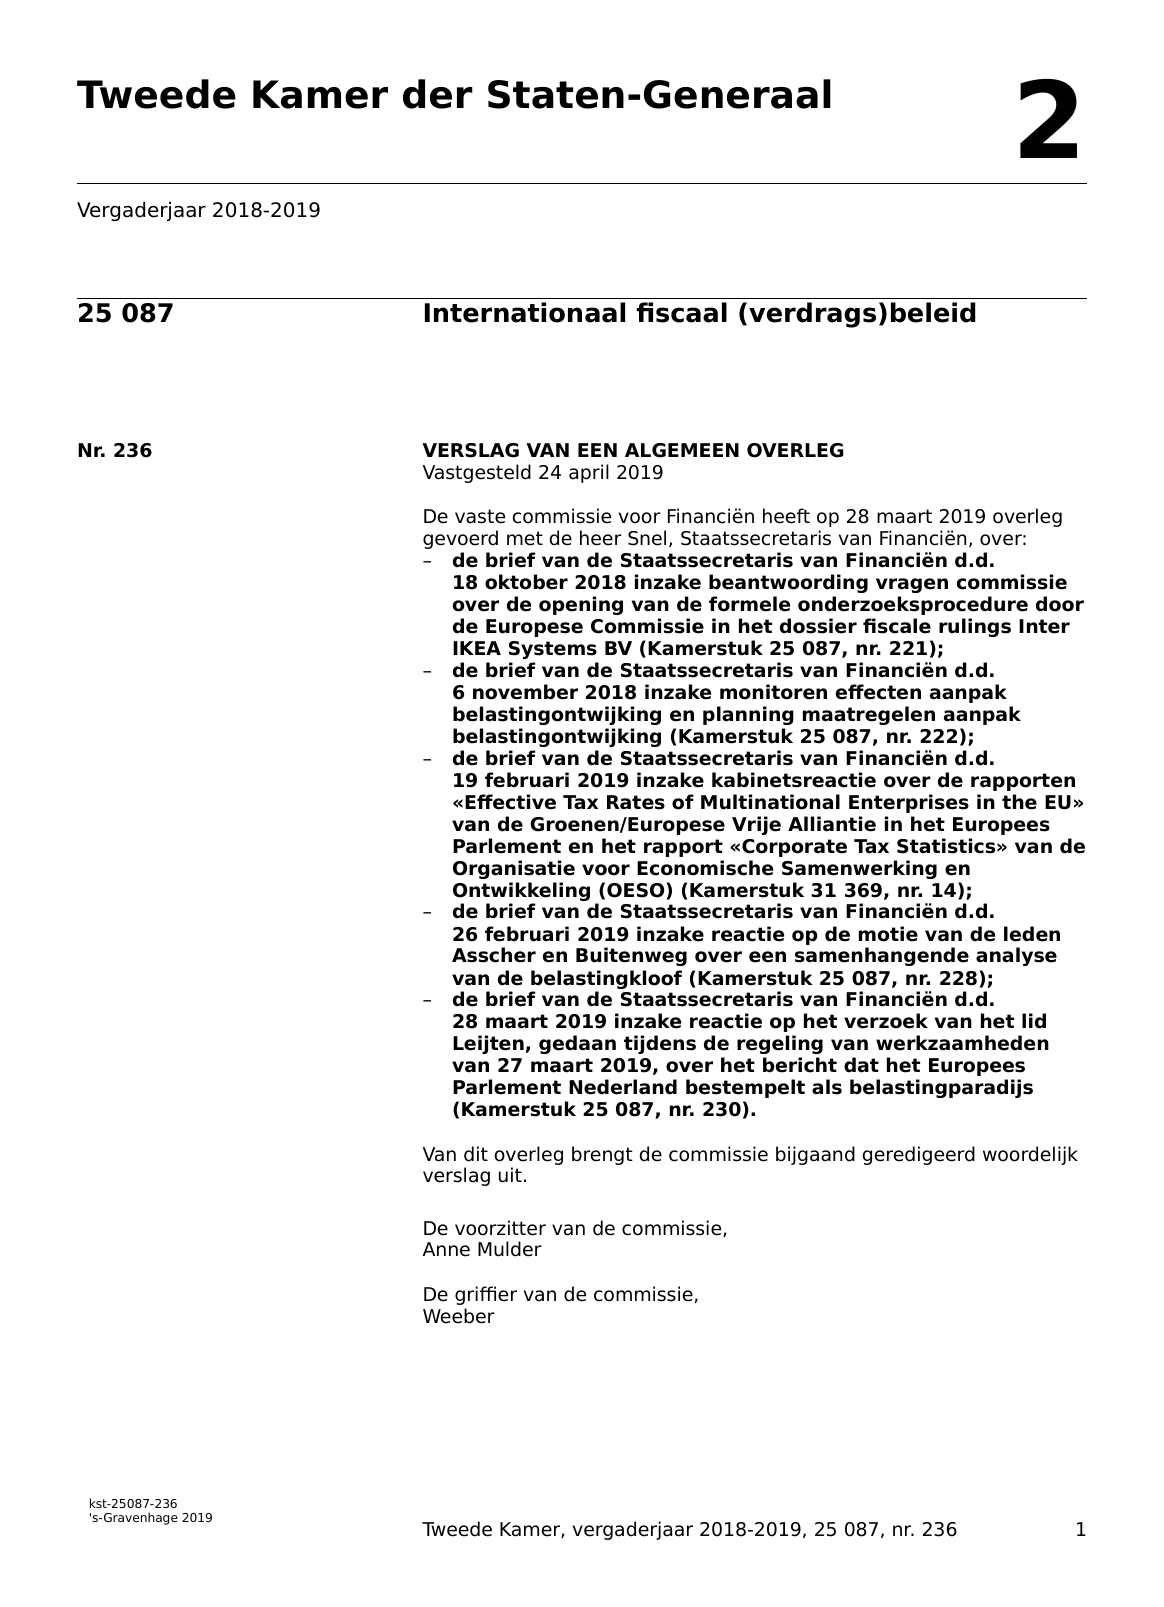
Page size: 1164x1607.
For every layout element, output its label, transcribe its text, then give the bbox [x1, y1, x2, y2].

text – de brief van de Staatssecretaris van Financiën d.d. 19 februari 2019 inzake kabinetsreactie over de rapporten «Effective Tax Rates of Multinational Enterprises in the EU» van de Groenen/Europese Vrije Alliantie in het Europees Parlement en het rapport «Corporate Tax Statistics» van de Organisatie voor Economische Samenwerking en Ontwikkeling (OESO) (Kamerstuk 31 369, nr. 14); [422, 748, 1087, 901]
text – de brief van de Staatssecretaris van Financiën d.d. 18 oktober 2018 inzake beantwoording vragen commissie over de opening van de formele onderzoeksprocedure door de Europese Commissie in het dossier fiscale rulings Inter IKEA Systems BV (Kamerstuk 25 087, nr. 221); [422, 550, 1087, 660]
table_cell Vergaderjaar 2018-2019 [77, 184, 1087, 298]
text Vastgesteld 24 april 2019 [422, 462, 1087, 484]
subtitle Nr. 236 VERSLAG VAN EEN ALGEMEEN OVERLEG [77, 440, 1087, 462]
text – de brief van de Staatssecretaris van Financiën d.d. 28 maart 2019 inzake reactie op het verzoek van het lid Leijten, gedaan tijdens de regeling van werkzaamheden van 27 maart 2019, over het bericht dat het Europees Parlement Nederland bestempelt als belastingparadijs (Kamerstuk 25 087, nr. 230). [422, 989, 1087, 1121]
text – de brief van de Staatssecretaris van Financiën d.d. 26 februari 2019 inzake reactie op de motie van de leden Asscher en Buitenweg over een samenhangende analyse van de belastingkloof (Kamerstuk 25 087, nr. 228); [422, 901, 1087, 989]
text De voorzitter van de commissie, Anne Mulder [422, 1217, 1087, 1261]
text De vaste commissie voor Financiën heeft op 28 maart 2019 overleg gevoerd met de heer Snel, Staatssecretaris van Financiën, over: [422, 506, 1087, 550]
text kst-25087-236 [88, 1497, 323, 1511]
table_header Tweede Kamer der Staten-Generaal [77, 59, 886, 183]
text – de brief van de Staatssecretaris van Financiën d.d. 6 november 2018 inzake monitoren effecten aanpak belastingontwijking en planning maatregelen aanpak belastingontwijking (Kamerstuk 25 087, nr. 222); [422, 660, 1087, 748]
subtitle 25 087 Internationaal fiscaal (verdrags)beleid [77, 299, 1087, 329]
text Van dit overleg brengt de commissie bijgaand geredigeerd woordelijk verslag uit. [422, 1143, 1087, 1187]
text 's-Gravenhage 2019 [88, 1511, 323, 1525]
text De griffier van de commissie, Weeber [422, 1283, 1087, 1327]
table_header 2 [886, 59, 1087, 183]
